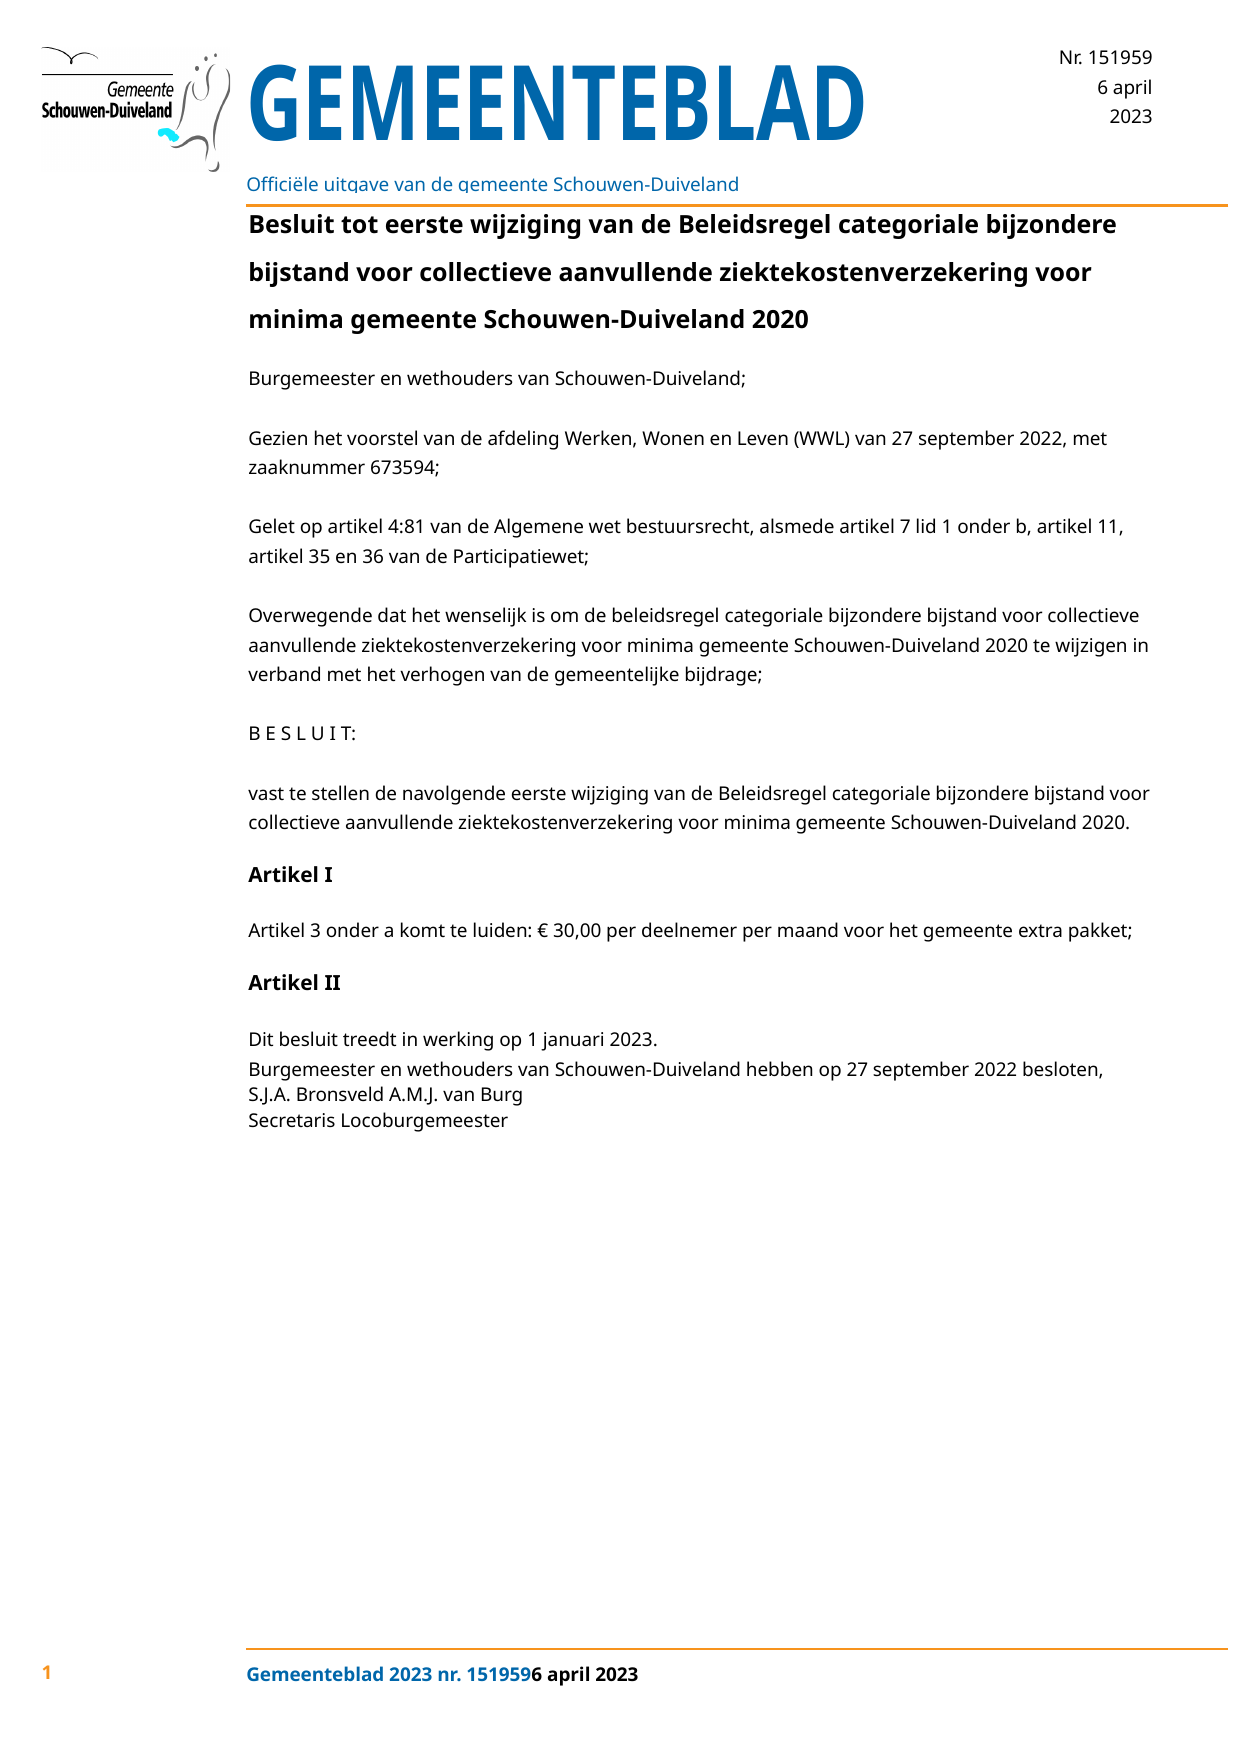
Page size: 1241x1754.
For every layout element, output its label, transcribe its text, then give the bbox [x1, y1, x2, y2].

text Gezien het voorstel van de afdeling Werken, Wonen en Leven (WWL) van 27 september 2022, met zaaknummer 673594; [248, 425, 1152, 480]
text S.J.A. Bronsveld A.M.J. van Burg [248, 1081, 1152, 1107]
text Dit besluit treedt in werking op 1 januari 2023. [248, 1026, 1152, 1052]
text Secretaris Locoburgemeester [248, 1107, 1152, 1133]
text Gelet op artikel 4:81 van de Algemene wet bestuursrecht, alsmede artikel 7 lid 1 onder b, artikel 11, artikel 35 en 36 van de Participatiewet; [248, 513, 1152, 569]
text Burgemeester en wethouders van Schouwen-Duiveland; [248, 366, 1152, 391]
text vast te stellen de navolgende eerste wijziging van de Beleidsregel categoriale bijzondere bijstand voor collectieve aanvullende ziektekostenverzekering voor minima gemeente Schouwen-Duiveland 2020. [248, 780, 1152, 835]
text Burgemeester en wethouders van Schouwen-Duiveland hebben op 27 september 2022 besloten, [248, 1056, 1152, 1081]
text Overwegende dat het wenselijk is om de beleidsregel categoriale bijzondere bijstand voor collectieve aanvullende ziektekostenverzekering voor minima gemeente Schouwen-Duiveland 2020 te wijzigen in verband met het verhogen van de gemeentelijke bijdrage; [248, 602, 1152, 687]
text Besluit tot eerste wijziging van de Beleidsregel categoriale bijzondere bijstand voor collectieve aanvullende ziektekostenverzekering voor minima gemeente Schouwen-Duiveland 2020 [248, 207, 1152, 336]
text Artikel I [248, 860, 1152, 888]
text Artikel 3 onder a komt te luiden: € 30,00 per deelnemer per maand voor het gemeente extra pakket; [248, 918, 1152, 943]
text B E S L U I T: [248, 721, 1152, 746]
picture [41, 47, 231, 172]
text Artikel II [248, 968, 1152, 997]
